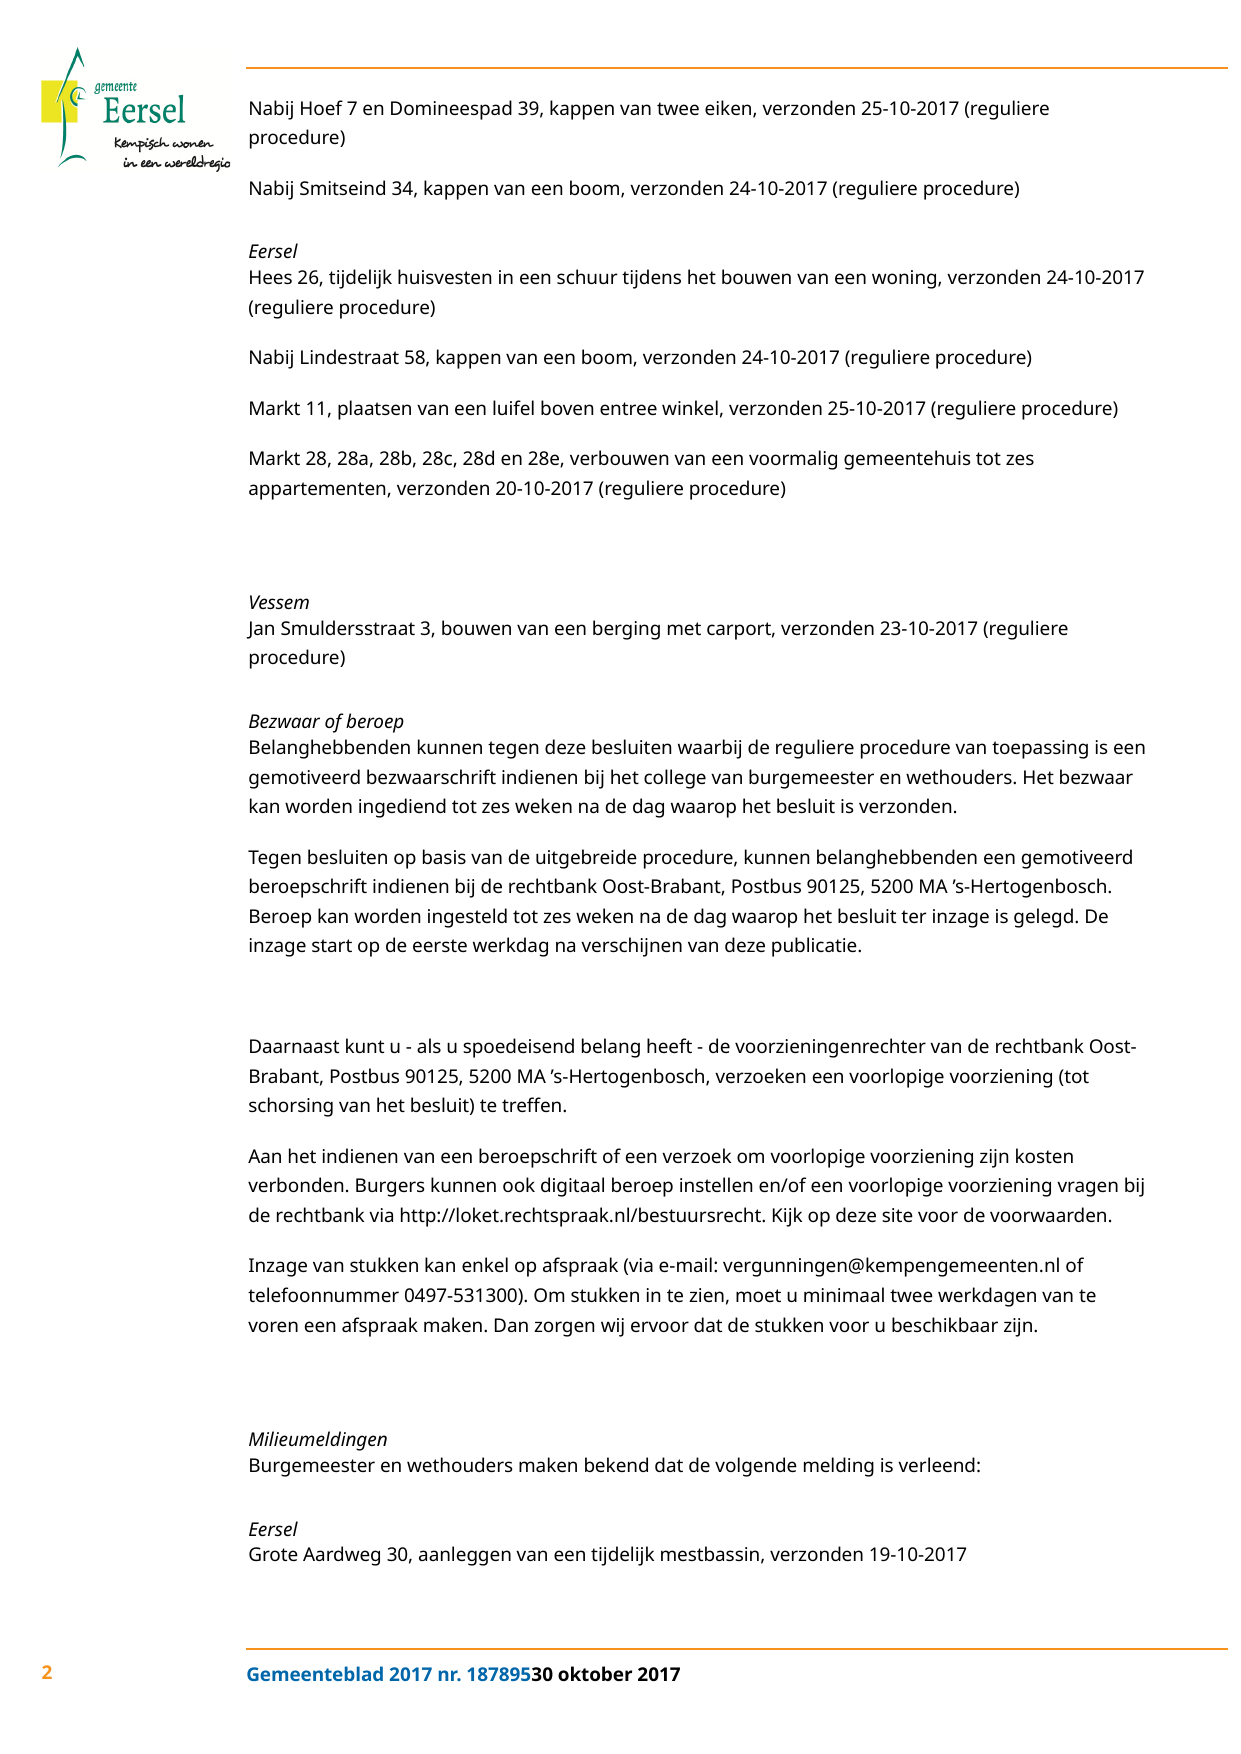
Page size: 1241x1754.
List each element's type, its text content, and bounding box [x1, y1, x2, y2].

text Belanghebbenden kunnen tegen deze besluiten waarbij de reguliere procedure van toepassing is een gemotiveerd bezwaarschrift indienen bij het college van burgemeester en wethouders. Het bezwaar kan worden ingediend tot zes weken na de dag waarop het besluit is verzonden. [248, 734, 1152, 819]
text Vessem [248, 589, 1152, 615]
text Daarnaast kunt u - als u spoedeisend belang heeft - de voorzieningenrechter van de rechtbank Oost-Brabant, Postbus 90125, 5200 MA ’s-Hertogenbosch, verzoeken een voorlopige voorziening (tot schorsing van het besluit) te treffen. [248, 1033, 1152, 1118]
text Inzage van stukken kan enkel op afspraak (via e-mail: vergunningen@kempengemeenten.nl of telefoonnummer 0497-531300). Om stukken in te zien, moet u minimaal twee werkdagen van te voren een afspraak maken. Dan zorgen wij ervoor dat de stukken voor u beschikbaar zijn. [248, 1253, 1152, 1337]
text Eersel [248, 1516, 1152, 1542]
text Markt 11, plaatsen van een luifel boven entree winkel, verzonden 25-10-2017 (reguliere procedure) [248, 395, 1152, 421]
text Bezwaar of beroep [248, 708, 1152, 734]
picture [41, 47, 231, 172]
text Burgemeester en wethouders maken bekend dat de volgende melding is verleend: [248, 1452, 1152, 1478]
text Eersel [248, 239, 1152, 264]
text Jan Smuldersstraat 3, bouwen van een berging met carport, verzonden 23-10-2017 (reguliere procedure) [248, 615, 1152, 670]
text Tegen besluiten op basis van de uitgebreide procedure, kunnen belanghebbenden een gemotiveerd beroepschrift indienen bij de rechtbank Oost-Brabant, Postbus 90125, 5200 MA ’s-Hertogenbosch. Beroep kan worden ingesteld tot zes weken na de dag waarop het besluit ter inzage is gelegd. De inzage start op de eerste werkdag na verschijnen van deze publicatie. [248, 844, 1152, 958]
text Grote Aardweg 30, aanleggen van een tijdelijk mestbassin, verzonden 19-10-2017 [248, 1542, 1152, 1567]
text Hees 26, tijdelijk huisvesten in een schuur tijdens het bouwen van een woning, verzonden 24-10-2017 (reguliere procedure) [248, 264, 1152, 320]
text Nabij Hoef 7 en Domineespad 39, kappen van twee eiken, verzonden 25-10-2017 (reguliere procedure) [248, 95, 1152, 150]
text Nabij Lindestraat 58, kappen van een boom, verzonden 24-10-2017 (reguliere procedure) [248, 344, 1152, 370]
text Aan het indienen van een beroepschrift of een verzoek om voorlopige voorziening zijn kosten verbonden. Burgers kunnen ook digitaal beroep instellen en/of een voorlopige voorziening vragen bij de rechtbank via http://loket.rechtspraak.nl/bestuursrecht. Kijk op deze site voor de voorwaarden. [248, 1143, 1152, 1228]
text Milieumeldingen [248, 1426, 1152, 1452]
text Markt 28, 28a, 28b, 28c, 28d en 28e, verbouwen van een voormalig gemeentehuis tot zes appartementen, verzonden 20-10-2017 (reguliere procedure) [248, 445, 1152, 501]
text Nabij Smitseind 34, kappen van een boom, verzonden 24-10-2017 (reguliere procedure) [248, 175, 1152, 201]
